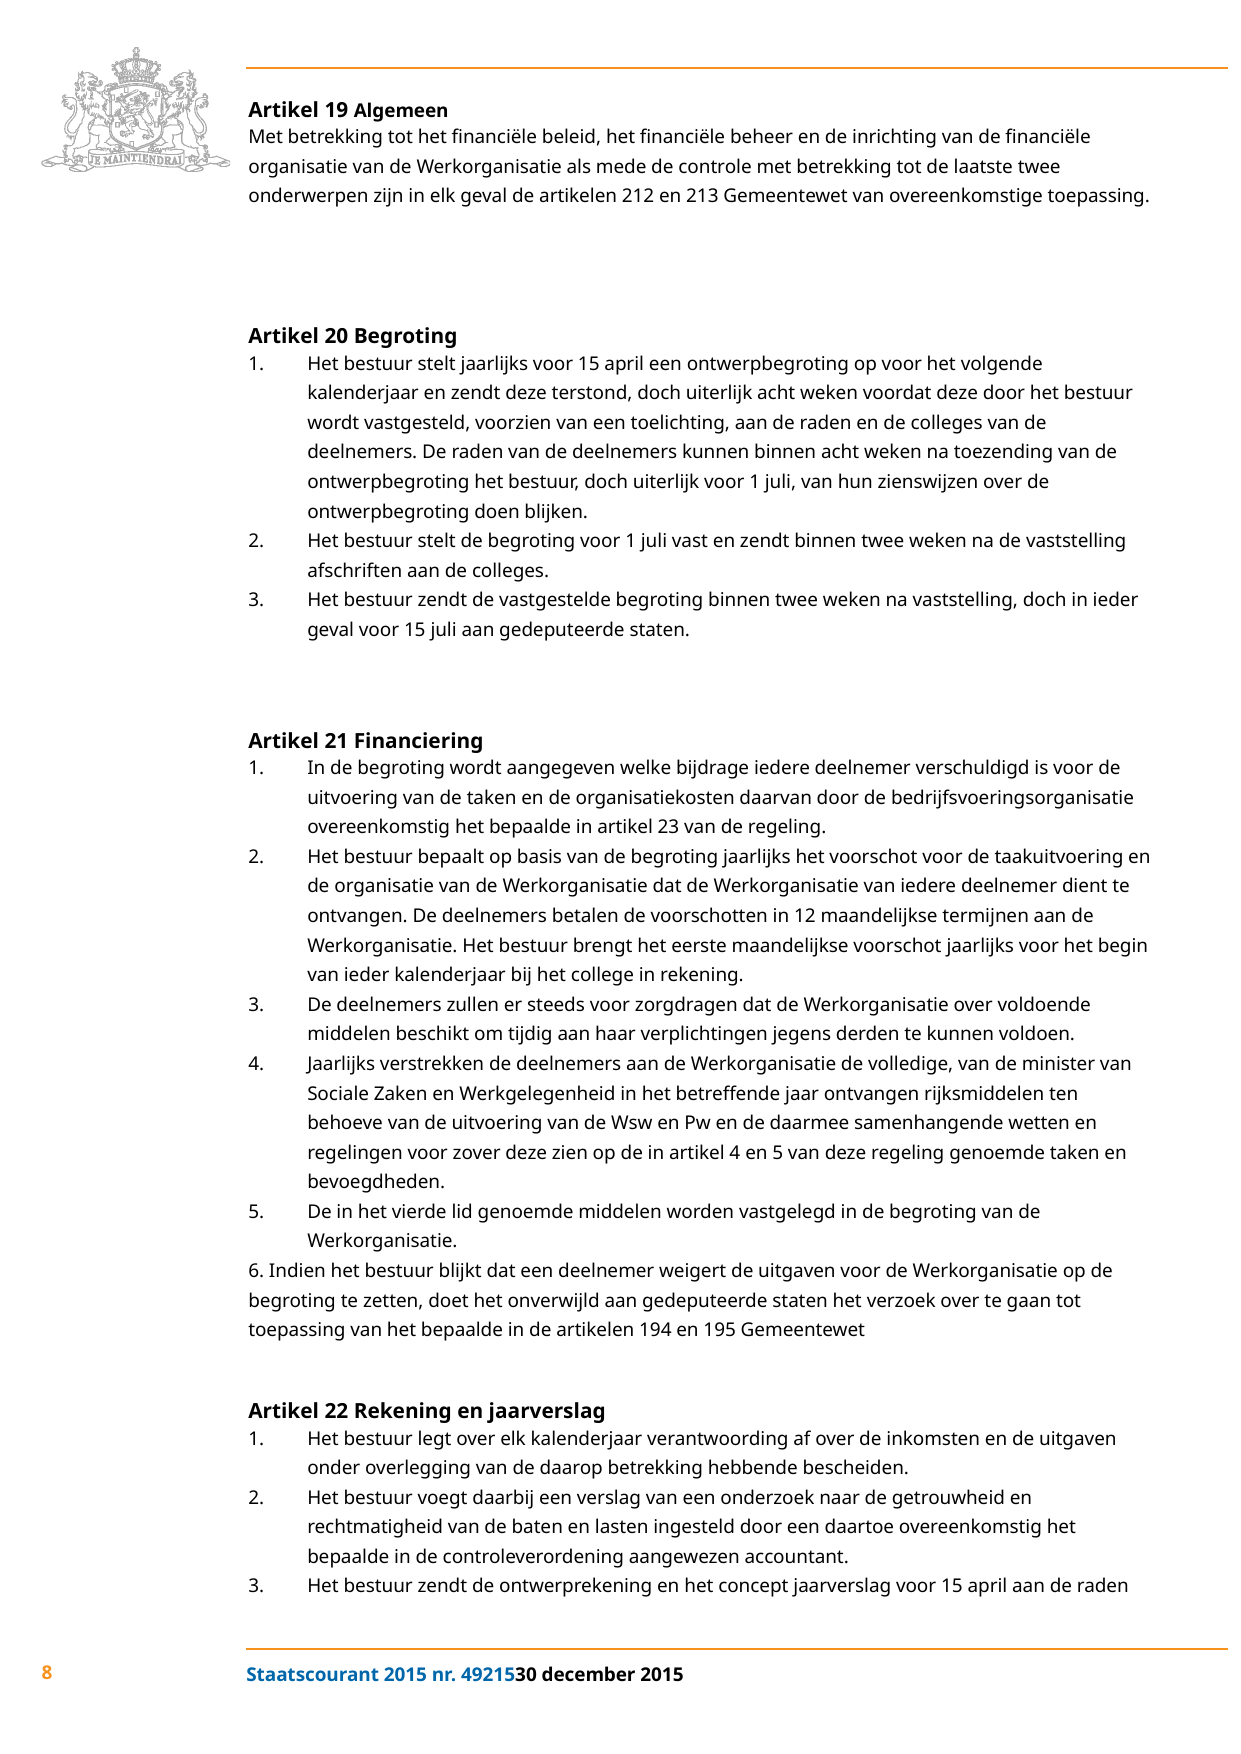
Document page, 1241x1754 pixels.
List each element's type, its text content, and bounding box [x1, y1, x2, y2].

list Het bestuur bepaalt op basis van de begroting jaarlijks het voorschot voor de taakuitvoering en de organisatie van de Werkorganisatie dat de Werkorganisatie van iedere deelnemer dient te ontvangen. De deelnemers betalen de voorschotten in 12 maandelijkse termijnen aan de Werkorganisatie. Het bestuur brengt het eerste maandelijkse voorschot jaarlijks voor het begin van ieder kalenderjaar bij het college in rekening. [248, 843, 1152, 987]
picture [41, 47, 231, 172]
list Het bestuur legt over elk kalenderjaar verantwoording af over de inkomsten en de uitgaven onder overlegging van de daarop betrekking hebbende bescheiden. [248, 1425, 1152, 1480]
list Het bestuur zendt de vastgestelde begroting binnen twee weken na vaststelling, doch in ieder geval voor 15 juli aan gedeputeerde staten. [248, 587, 1152, 642]
text Artikel 21 Financiering [248, 726, 1152, 754]
list De in het vierde lid genoemde middelen worden vastgelegd in de begroting van de Werkorganisatie. [248, 1198, 1152, 1253]
text Artikel 20 Begroting [248, 322, 1152, 350]
list Het bestuur stelt jaarlijks voor 15 april een ontwerpbegroting op voor het volgende kalenderjaar en zendt deze terstond, doch uiterlijk acht weken voordat deze door het bestuur wordt vastgesteld, voorzien van een toelichting, aan de raden en de colleges van de deelnemers. De raden van de deelnemers kunnen binnen acht weken na toezending van de ontwerpbegroting het bestuur, doch uiterlijk voor 1 juli, van hun zienswijzen over de ontwerpbegroting doen blijken. [248, 350, 1152, 524]
list Het bestuur zendt de ontwerprekening en het concept jaarverslag voor 15 april aan de raden [248, 1573, 1152, 1598]
list De deelnemers zullen er steeds voor zorgdragen dat de Werkorganisatie over voldoende middelen beschikt om tijdig aan haar verplichtingen jegens derden te kunnen voldoen. [248, 991, 1152, 1046]
list Het bestuur stelt de begroting voor 1 juli vast en zendt binnen twee weken na de vaststelling afschriften aan de colleges. [248, 527, 1152, 583]
text Artikel 19 Algemeen [248, 95, 1152, 123]
text 6. Indien het bestuur blijkt dat een deelnemer weigert de uitgaven voor de Werkorganisatie op de begroting te zetten, doet het onverwijld aan gedeputeerde staten het verzoek over te gaan tot toepassing van het bepaalde in de artikelen 194 en 195 Gemeentewet [248, 1257, 1152, 1342]
list Jaarlijks verstrekken de deelnemers aan de Werkorganisatie de volledige, van de minister van Sociale Zaken en Werkgelegenheid in het betreffende jaar ontvangen rijksmiddelen ten behoeve van de uitvoering van de Wsw en Pw en de daarmee samenhangende wetten en regelingen voor zover deze zien op de in artikel 4 en 5 van deze regeling genoemde taken en bevoegdheden. [248, 1050, 1152, 1194]
list Het bestuur voegt daarbij een verslag van een onderzoek naar de getrouwheid en rechtmatigheid van de baten en lasten ingesteld door een daartoe overeenkomstig het bepaalde in de controleverordening aangewezen accountant. [248, 1484, 1152, 1569]
text Met betrekking tot het financiële beleid, het financiële beheer en de inrichting van de financiële organisatie van de Werkorganisatie als mede de controle met betrekking tot de laatste twee onderwerpen zijn in elk geval de artikelen 212 en 213 Gemeentewet van overeenkomstige toepassing. [248, 123, 1152, 208]
list In de begroting wordt aangegeven welke bijdrage iedere deelnemer verschuldigd is voor de uitvoering van de taken en de organisatiekosten daarvan door de bedrijfsvoeringsorganisatie overeenkomstig het bepaalde in artikel 23 van de regeling. [248, 754, 1152, 839]
text Artikel 22 Rekening en jaarverslag [248, 1396, 1152, 1425]
